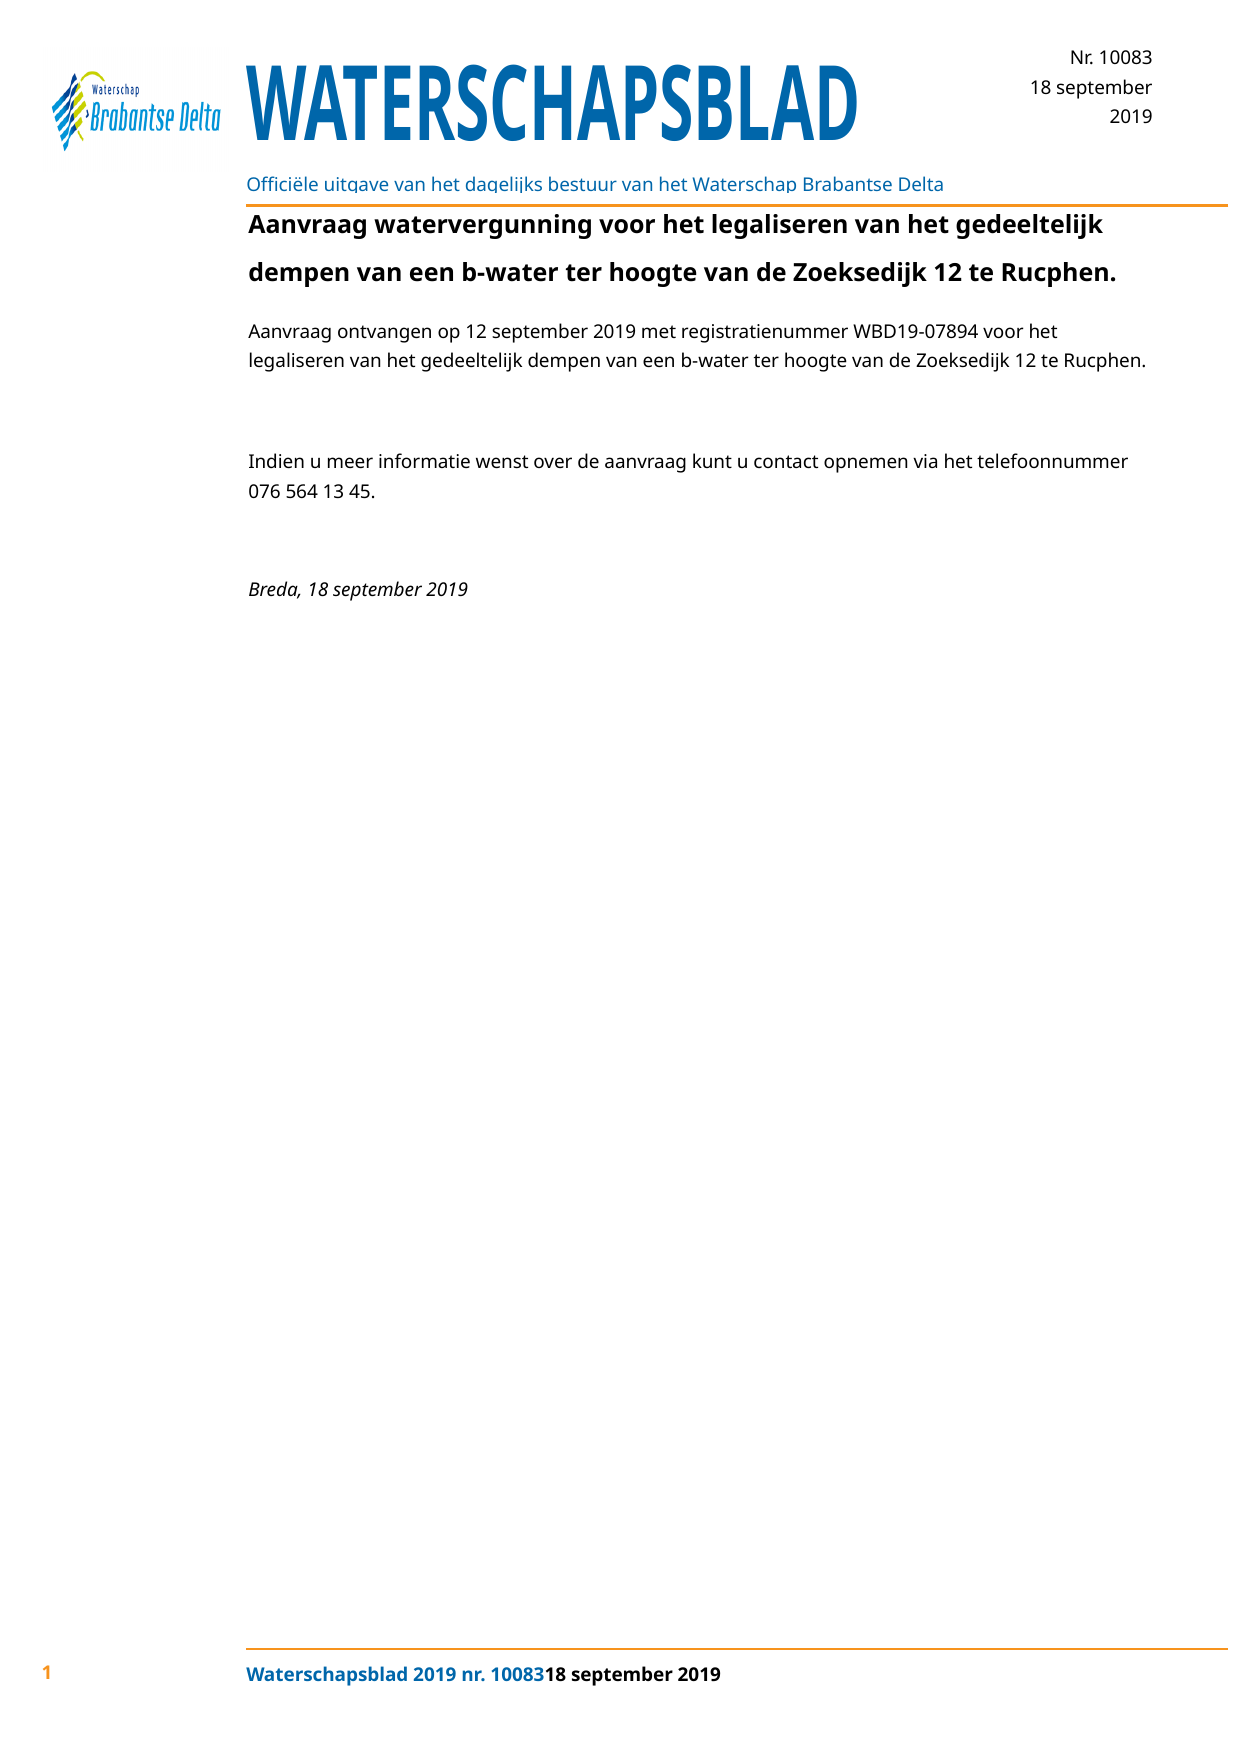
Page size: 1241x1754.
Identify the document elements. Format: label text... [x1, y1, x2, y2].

text Indien u meer informatie wenst over de aanvraag kunt u contact opnemen via het telefoonnummer 076 564 13 45. [248, 448, 1152, 504]
text Breda, 18 september 2019 [248, 576, 1152, 602]
picture [41, 47, 231, 172]
text Aanvraag ontvangen op 12 september 2019 met registratienummer WBD19-07894 voor het legaliseren van het gedeeltelijk dempen van een b-water ter hoogte van de Zoeksedijk 12 te Rucphen. [248, 318, 1152, 373]
text Aanvraag watervergunning voor het legaliseren van het gedeeltelijk dempen van een b-water ter hoogte van de Zoeksedijk 12 te Rucphen. [248, 207, 1152, 288]
